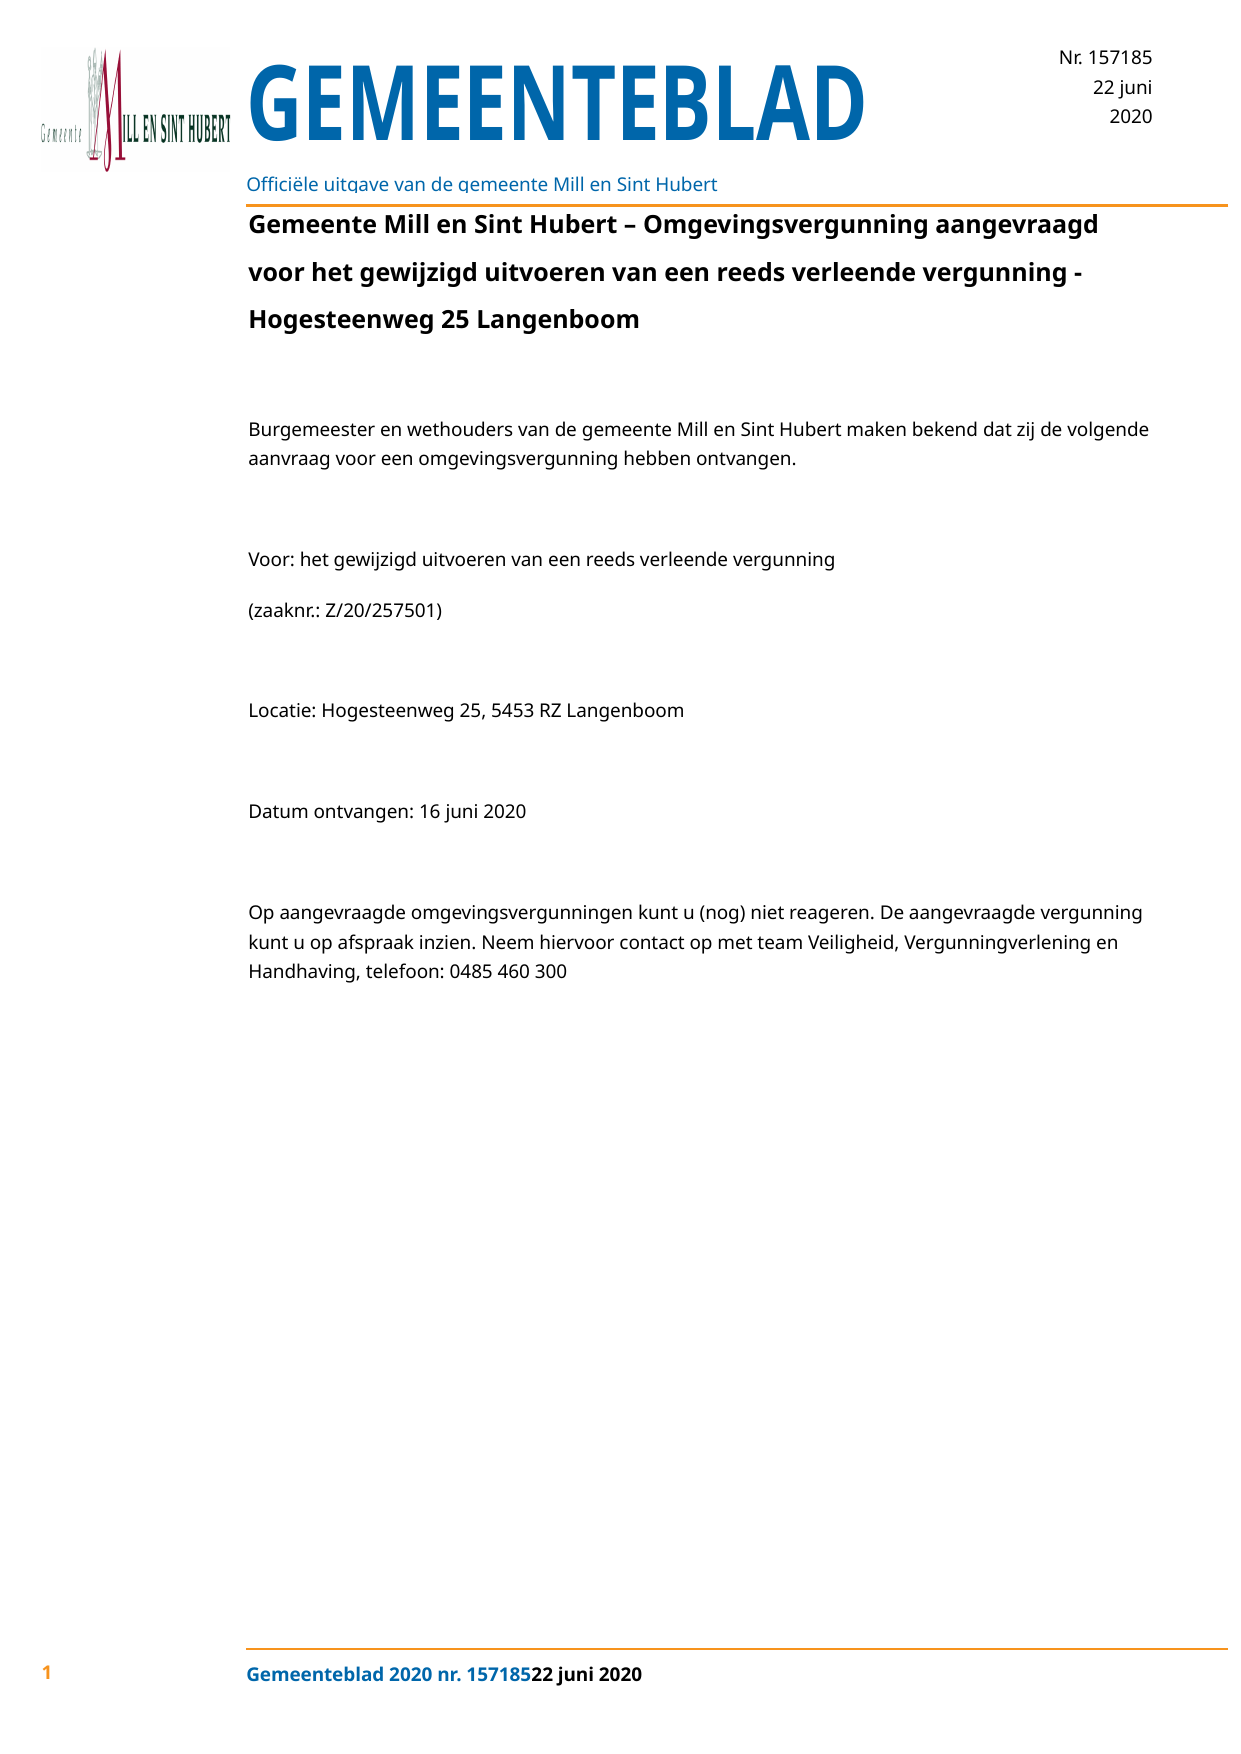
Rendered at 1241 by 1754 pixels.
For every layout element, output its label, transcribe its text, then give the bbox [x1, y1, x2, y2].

text Burgemeester en wethouders van de gemeente Mill en Sint Hubert maken bekend dat zij de volgende aanvraag voor een omgevingsvergunning hebben ontvangen. [248, 416, 1152, 471]
text Op aangevraagde omgevingsvergunningen kunt u (nog) niet reageren. De aangevraagde vergunning kunt u op afspraak inzien. Neem hiervoor contact op met team Veiligheid, Vergunningverlening en Handhaving, telefoon: 0485 460 300 [248, 899, 1152, 984]
text (zaaknr.: Z/20/257501) [248, 597, 1152, 622]
text Datum ontvangen: 16 juni 2020 [248, 798, 1152, 824]
text Gemeente Mill en Sint Hubert – Omgevingsvergunning aangevraagd voor het gewijzigd uitvoeren van een reeds verleende vergunning - Hogesteenweg 25 Langenboom [248, 207, 1152, 336]
text Locatie: Hogesteenweg 25, 5453 RZ Langenboom [248, 698, 1152, 723]
text Voor: het gewijzigd uitvoeren van een reeds verleende vergunning [248, 546, 1152, 572]
picture [41, 47, 231, 172]
